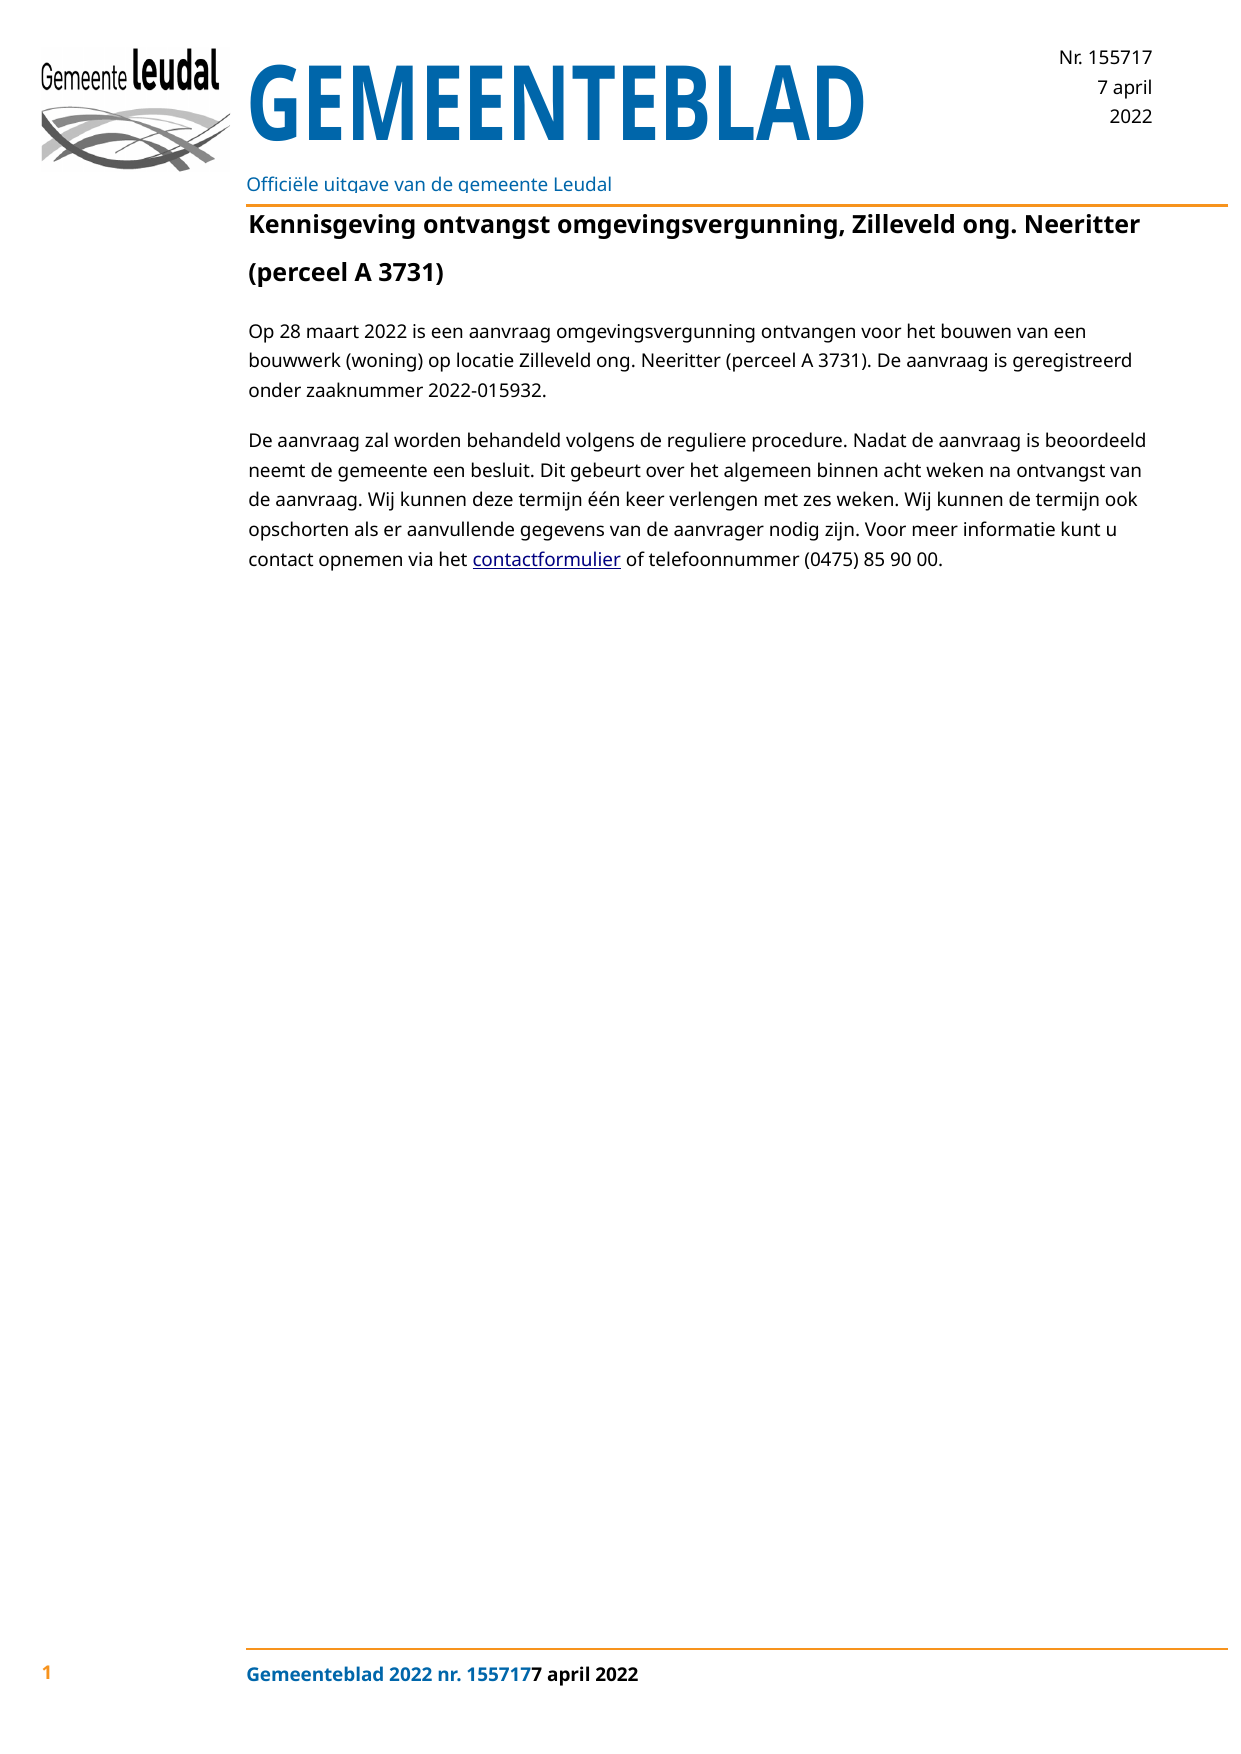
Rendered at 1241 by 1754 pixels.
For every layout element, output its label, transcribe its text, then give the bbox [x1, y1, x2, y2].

text Op 28 maart 2022 is een aanvraag omgevingsvergunning ontvangen voor het bouwen van een bouwwerk (woning) op locatie Zilleveld ong. Neeritter (perceel A 3731). De aanvraag is geregistreerd onder zaaknummer 2022-015932. [248, 318, 1152, 403]
text De aanvraag zal worden behandeld volgens de reguliere procedure. Nadat de aanvraag is beoordeeld neemt de gemeente een besluit. Dit gebeurt over het algemeen binnen acht weken na ontvangst van de aanvraag. Wij kunnen deze termijn één keer verlengen met zes weken. Wij kunnen de termijn ook opschorten als er aanvullende gegevens van de aanvrager nodig zijn. Voor meer informatie kunt u contact opnemen via het contactformulier of telefoonnummer (0475) 85 90 00. [248, 427, 1152, 572]
text Kennisgeving ontvangst omgevingsvergunning, Zilleveld ong. Neeritter (perceel A 3731) [248, 207, 1152, 288]
picture [41, 47, 231, 172]
